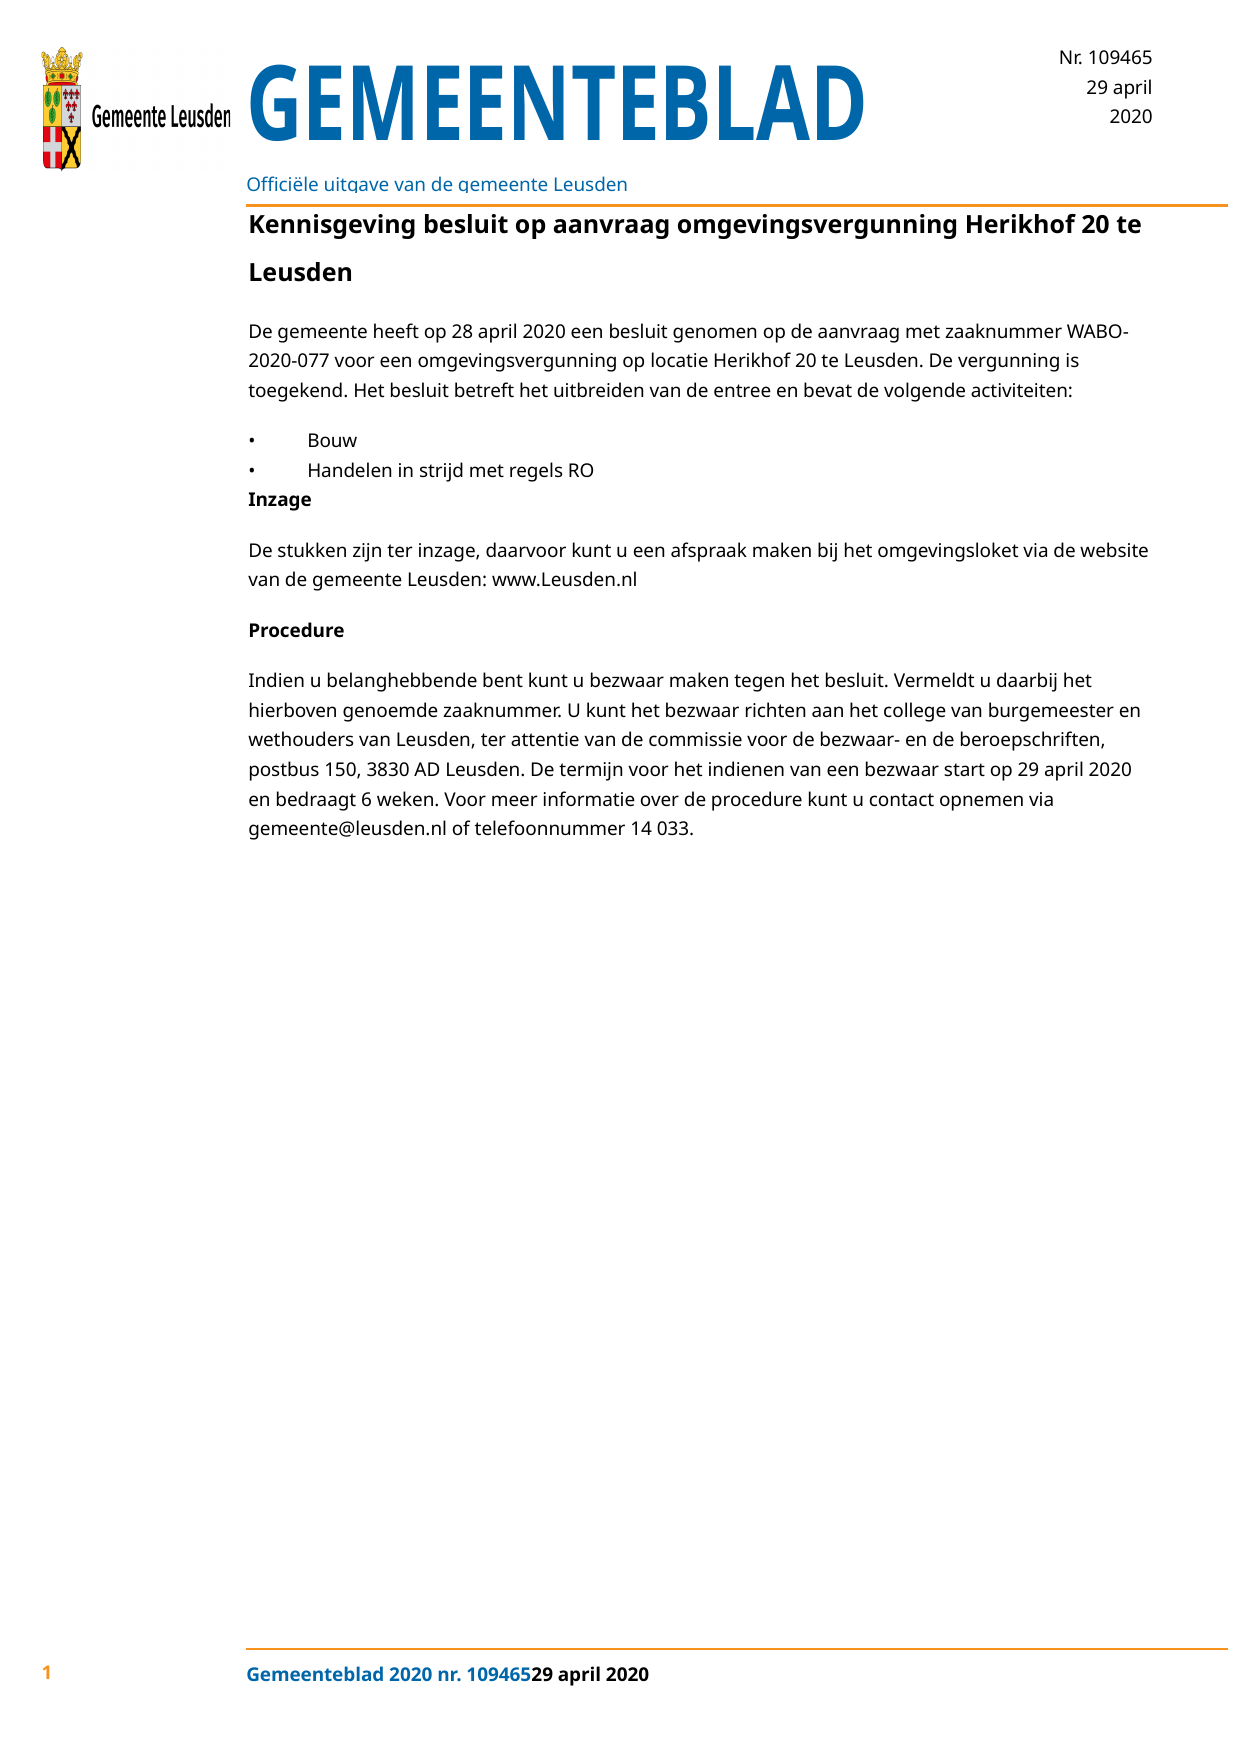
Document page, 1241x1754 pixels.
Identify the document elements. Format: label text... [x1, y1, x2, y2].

list Bouw [248, 427, 1152, 453]
text De stukken zijn ter inzage, daarvoor kunt u een afspraak maken bij het omgevingsloket via de website van de gemeente Leusden: www.Leusden.nl [248, 537, 1152, 592]
text Procedure [248, 617, 1152, 643]
text Indien u belanghebbende bent kunt u bezwaar maken tegen het besluit. Vermeldt u daarbij het hierboven genoemde zaaknummer. U kunt het bezwaar richten aan het college van burgemeester en wethouders van Leusden, ter attentie van de commissie voor de bezwaar- en de beroepschriften, postbus 150, 3830 AD Leusden. De termijn voor het indienen van een bezwaar start op 29 april 2020 en bedraagt 6 weken. Voor meer informatie over de procedure kunt u contact opnemen via gemeente@leusden.nl of telefoonnummer 14 033. [248, 667, 1152, 841]
text Inzage [248, 487, 1152, 512]
picture [41, 47, 231, 172]
text De gemeente heeft op 28 april 2020 een besluit genomen op de aanvraag met zaaknummer WABO-2020-077 voor een omgevingsvergunning op locatie Herikhof 20 te Leusden. De vergunning is toegekend. Het besluit betreft het uitbreiden van de entree en bevat de volgende activiteiten: [248, 318, 1152, 403]
list Handelen in strijd met regels RO [248, 457, 1152, 483]
text Kennisgeving besluit op aanvraag omgevingsvergunning Herikhof 20 te Leusden [248, 207, 1152, 288]
